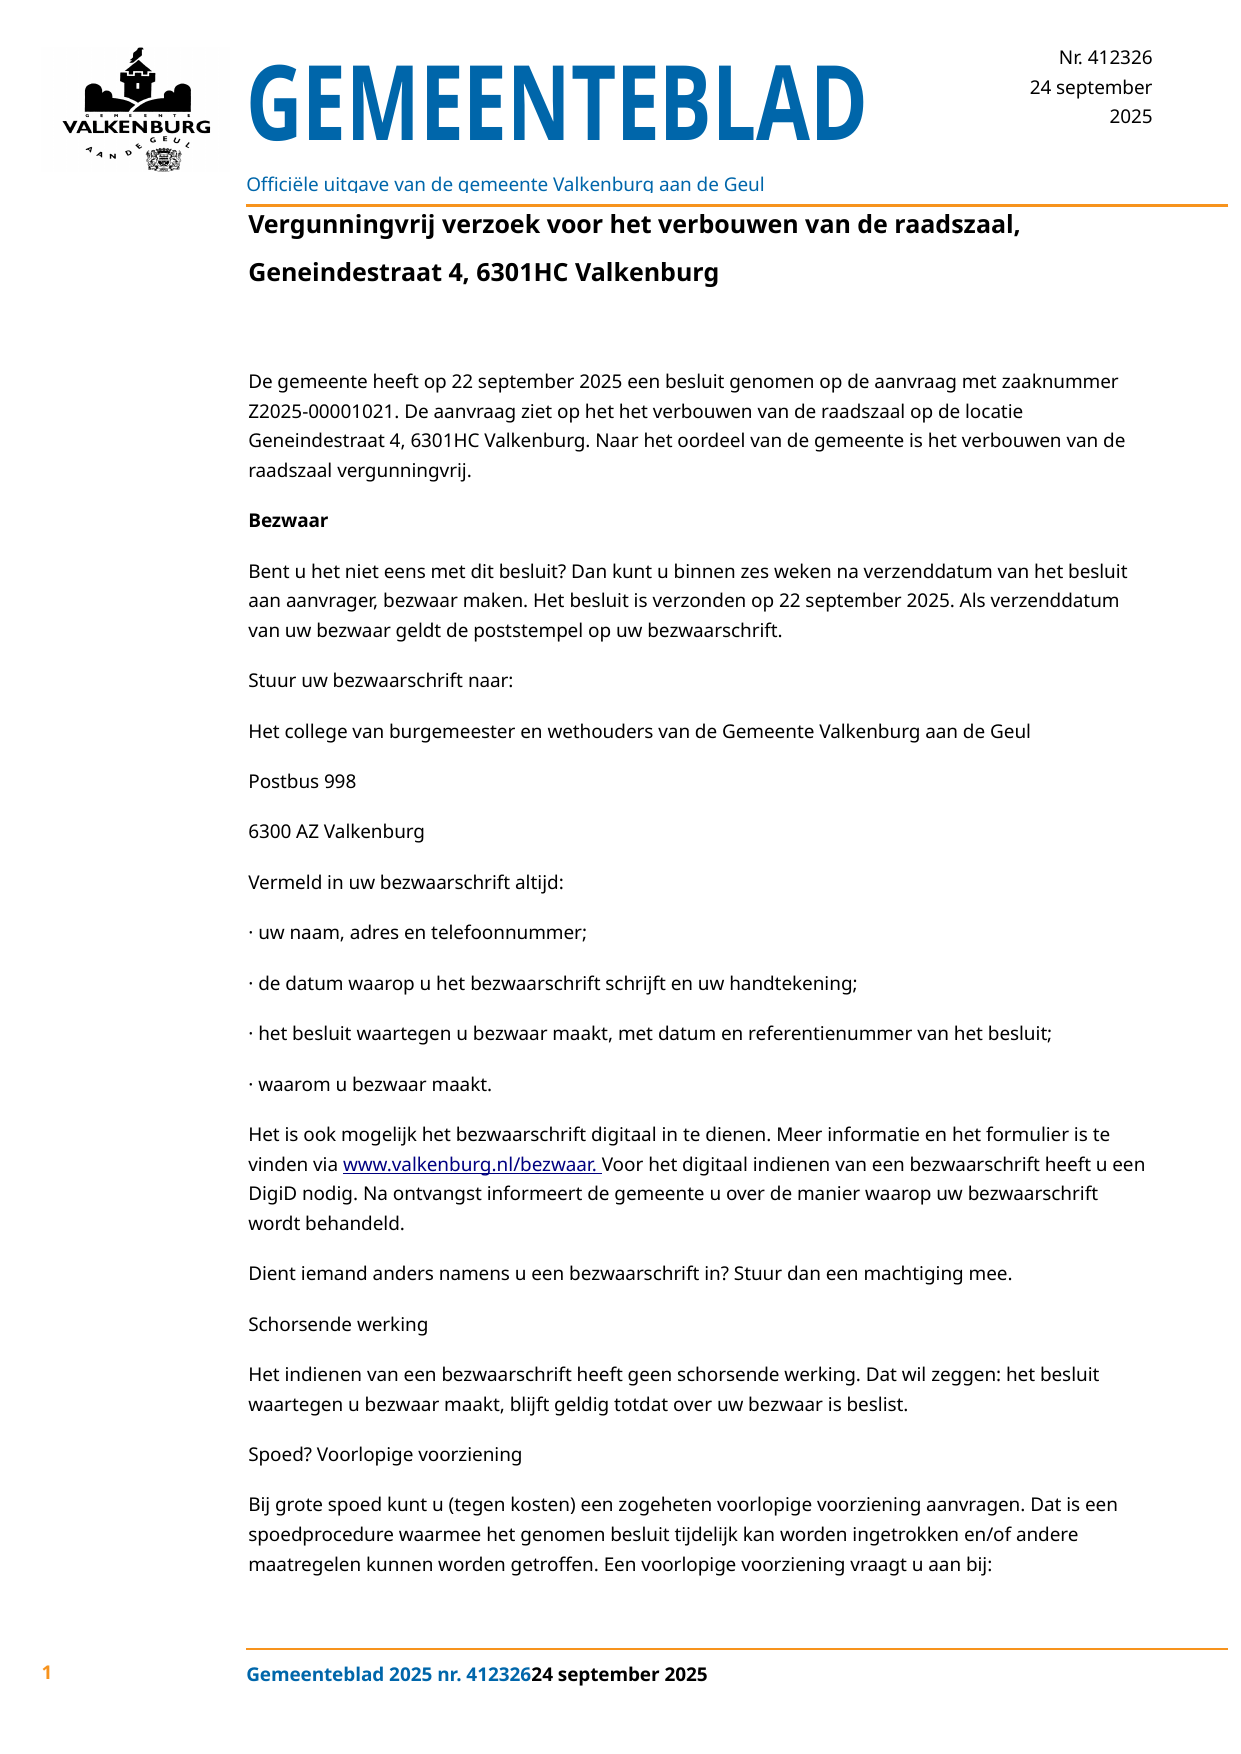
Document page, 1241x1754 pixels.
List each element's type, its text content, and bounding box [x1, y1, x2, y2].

text · waarom u bezwaar maakt. [248, 1071, 1152, 1097]
picture [41, 47, 231, 172]
text Schorsende werking [248, 1311, 1152, 1337]
text Bezwaar [248, 507, 1152, 533]
text Het is ook mogelijk het bezwaarschrift digitaal in te dienen. Meer informatie en het formulier is te vinden via www.valkenburg.nl/bezwaar. Voor het digitaal indienen van een bezwaarschrift heeft u een DigiD nodig. Na ontvangst informeert de gemeente u over de manier waarop uw bezwaarschrift wordt behandeld. [248, 1121, 1152, 1236]
text · het besluit waartegen u bezwaar maakt, met datum en referentienummer van het besluit; [248, 1020, 1152, 1046]
text Bent u het niet eens met dit besluit? Dan kunt u binnen zes weken na verzenddatum van het besluit aan aanvrager, bezwaar maken. Het besluit is verzonden op 22 september 2025. Als verzenddatum van uw bezwaar geldt de poststempel op uw bezwaarschrift. [248, 558, 1152, 643]
text Dient iemand anders namens u een bezwaarschrift in? Stuur dan een machtiging mee. [248, 1260, 1152, 1286]
text Spoed? Voorlopige voorziening [248, 1441, 1152, 1467]
text Vermeld in uw bezwaarschrift altijd: [248, 869, 1152, 895]
text · de datum waarop u het bezwaarschrift schrijft en uw handtekening; [248, 970, 1152, 996]
text · uw naam, adres en telefoonnummer; [248, 919, 1152, 945]
text Postbus 998 [248, 768, 1152, 794]
text Bij grote spoed kunt u (tegen kosten) een zogeheten voorlopige voorziening aanvragen. Dat is een spoedprocedure waarmee het genomen besluit tijdelijk kan worden ingetrokken en/of andere maatregelen kunnen worden getroffen. Een voorlopige voorziening vraagt u aan bij: [248, 1492, 1152, 1577]
text Vergunningvrij verzoek voor het verbouwen van de raadszaal, Geneindestraat 4, 6301HC Valkenburg [248, 207, 1152, 288]
text 6300 AZ Valkenburg [248, 819, 1152, 844]
text Het college van burgemeester en wethouders van de Gemeente Valkenburg aan de Geul [248, 718, 1152, 744]
text Het indienen van een bezwaarschrift heeft geen schorsende werking. Dat wil zeggen: het besluit waartegen u bezwaar maakt, blijft geldig totdat over uw bezwaar is beslist. [248, 1361, 1152, 1417]
text De gemeente heeft op 22 september 2025 een besluit genomen op de aanvraag met zaaknummer Z2025-00001021. De aanvraag ziet op het het verbouwen van de raadszaal op de locatie Geneindestraat 4, 6301HC Valkenburg. Naar het oordeel van de gemeente is het verbouwen van de raadszaal vergunningvrij. [248, 368, 1152, 483]
text Stuur uw bezwaarschrift naar: [248, 667, 1152, 693]
